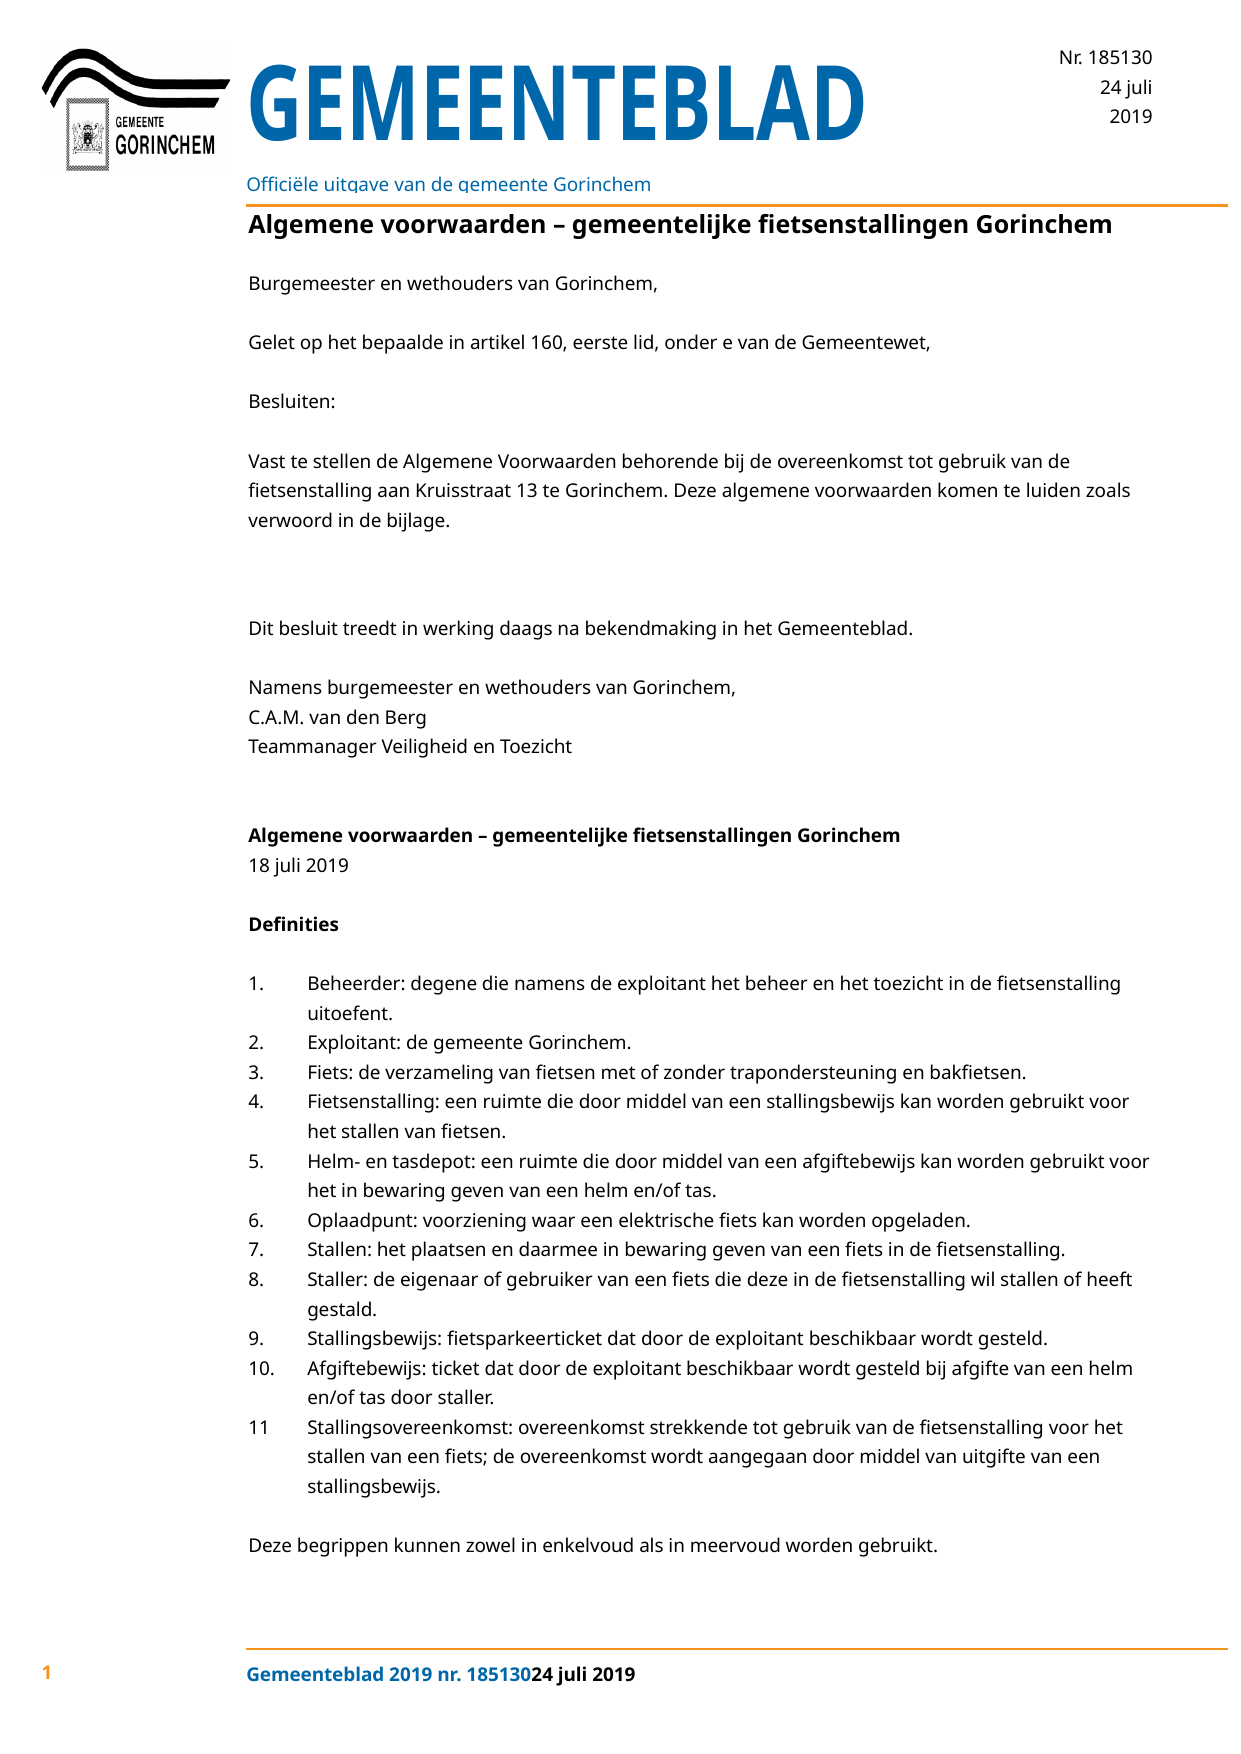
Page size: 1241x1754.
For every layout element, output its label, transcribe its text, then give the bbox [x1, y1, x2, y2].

text Vast te stellen de Algemene Voorwaarden behorende bij de overeenkomst tot gebruik van de fietsenstalling aan Kruisstraat 13 te Gorinchem. Deze algemene voorwaarden komen te luiden zoals verwoord in de bijlage. [248, 448, 1152, 533]
list Stallingsovereenkomst: overeenkomst strekkende tot gebruik van de fietsenstalling voor het stallen van een fiets; de overeenkomst wordt aangegaan door middel van uitgifte van een stallingsbewijs. [248, 1414, 1152, 1499]
text Algemene voorwaarden – gemeentelijke fietsenstallingen Gorinchem [248, 822, 1152, 848]
text Teammanager Veiligheid en Toezicht [248, 734, 1152, 759]
picture [41, 47, 231, 172]
list Oplaadpunt: voorziening waar een elektrische fiets kan worden opgeladen. [248, 1207, 1152, 1233]
list Exploitant: de gemeente Gorinchem. [248, 1029, 1152, 1055]
list Beheerder: degene die namens de exploitant het beheer en het toezicht in de fietsenstalling uitoefent. [248, 970, 1152, 1026]
text Definities [248, 911, 1152, 937]
list Fietsenstalling: een ruimte die door middel van een stallingsbewijs kan worden gebruikt voor het stallen van fietsen. [248, 1089, 1152, 1144]
text C.A.M. van den Berg [248, 704, 1152, 730]
text Namens burgemeester en wethouders van Gorinchem, [248, 674, 1152, 700]
text Besluiten: [248, 389, 1152, 414]
list Helm- en tasdepot: een ruimte die door middel van een afgiftebewijs kan worden gebruikt voor het in bewaring geven van een helm en/of tas. [248, 1148, 1152, 1203]
list Afgiftebewijs: ticket dat door de exploitant beschikbaar wordt gesteld bij afgifte van een helm en/of tas door staller. [248, 1355, 1152, 1410]
list Stallen: het plaatsen en daarmee in bewaring geven van een fiets in de fietsenstalling. [248, 1237, 1152, 1262]
text Burgemeester en wethouders van Gorinchem, [248, 270, 1152, 296]
text Dit besluit treedt in werking daags na bekendmaking in het Gemeenteblad. [248, 615, 1152, 641]
list Stallingsbewijs: fietsparkeerticket dat door de exploitant beschikbaar wordt gesteld. [248, 1325, 1152, 1351]
list Staller: de eigenaar of gebruiker van een fiets die deze in de fietsenstalling wil stallen of heeft gestald. [248, 1266, 1152, 1322]
text Algemene voorwaarden – gemeentelijke fietsenstallingen Gorinchem [248, 207, 1152, 241]
text Deze begrippen kunnen zowel in enkelvoud als in meervoud worden gebruikt. [248, 1532, 1152, 1558]
text 18 juli 2019 [248, 852, 1152, 878]
text Gelet op het bepaalde in artikel 160, eerste lid, onder e van de Gemeentewet, [248, 329, 1152, 355]
list Fiets: de verzameling van fietsen met of zonder trapondersteuning en bakfietsen. [248, 1059, 1152, 1085]
